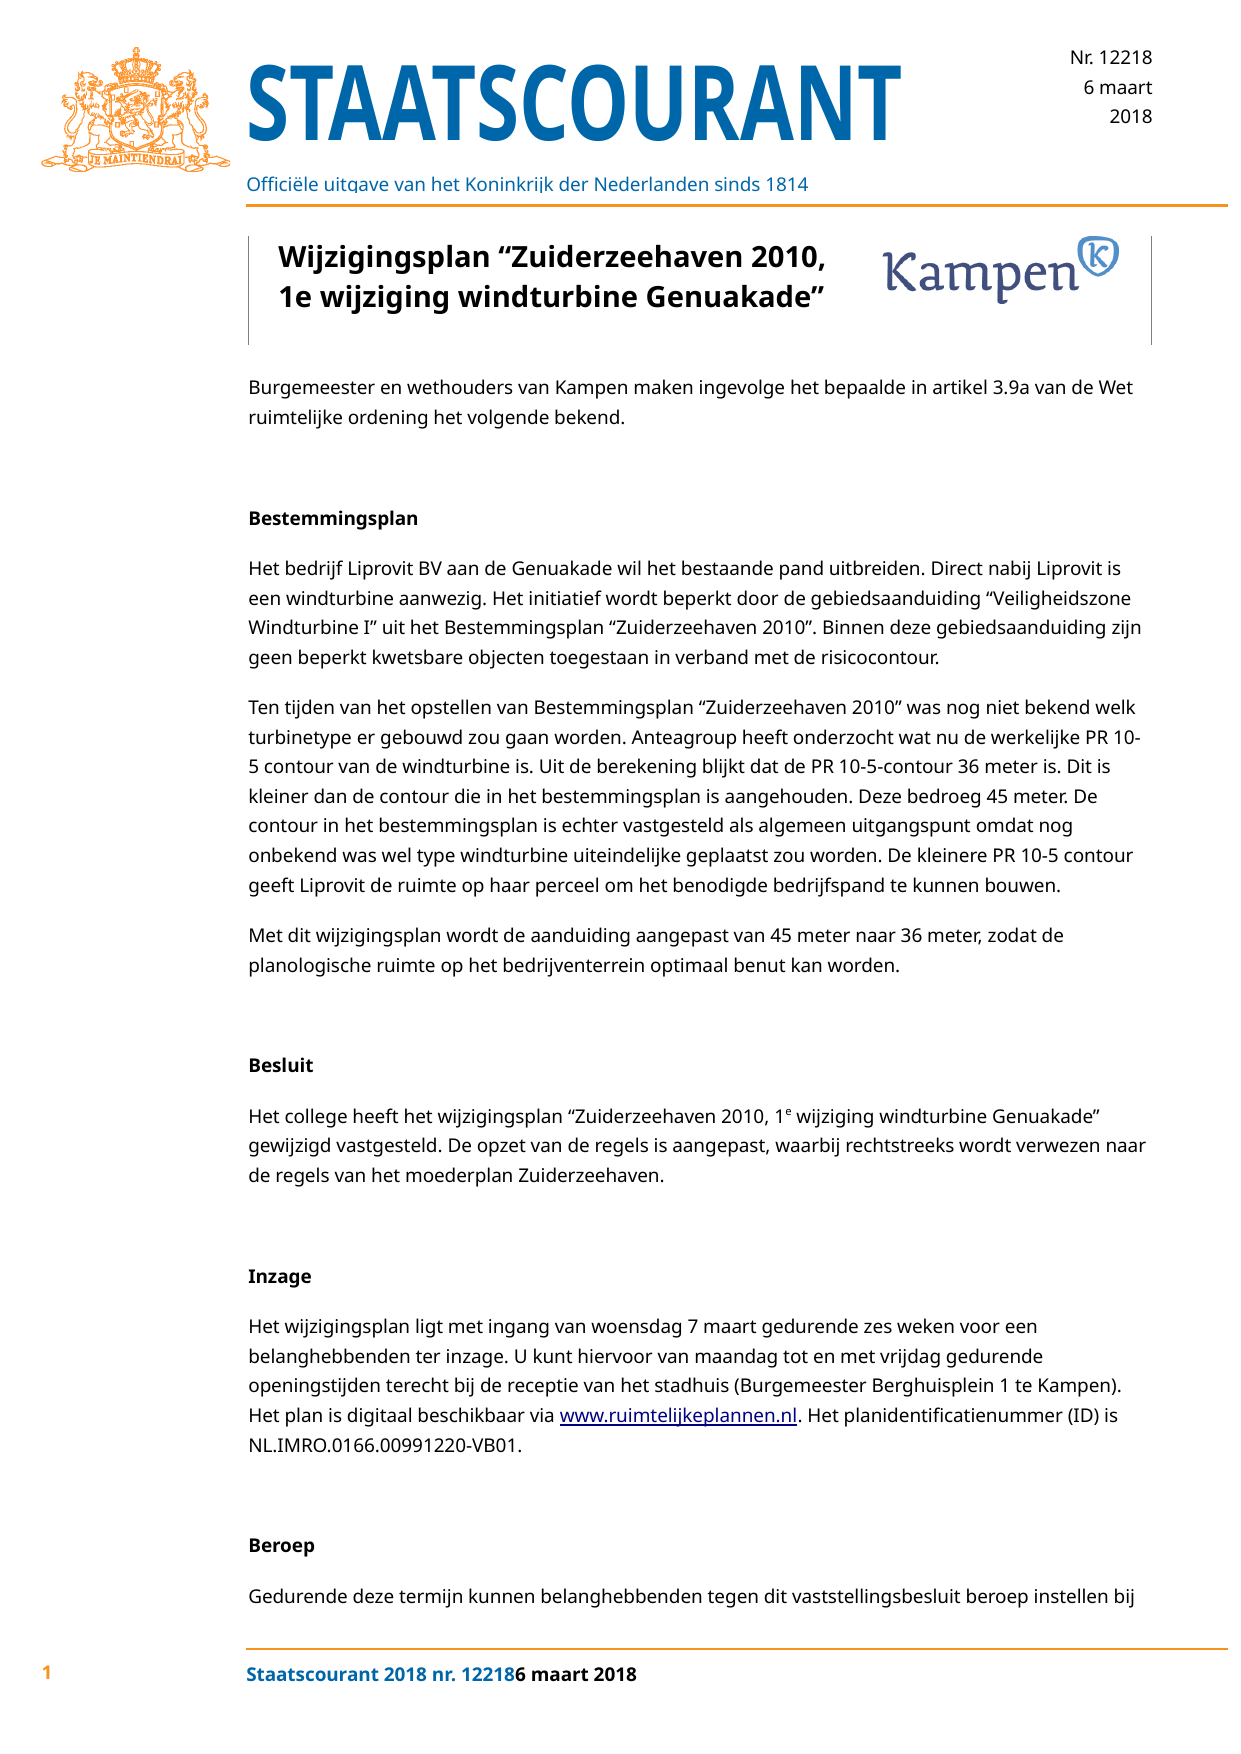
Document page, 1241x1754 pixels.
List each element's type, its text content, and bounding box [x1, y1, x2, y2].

table_header [850, 236, 882, 303]
table_header Wijzigingsplan “Zuiderzeehaven 2010, 1e wijziging windturbine Genuakade” [249, 236, 850, 345]
text Het bedrijf Liprovit BV aan de Genuakade wil het bestaande pand uitbreiden. Direct nabij Liprovit is een windturbine aanwezig. Het initiatief wordt beperkt door de gebiedsaanduiding “Veiligheidszone Windturbine I” uit het Bestemmingsplan “Zuiderzeehaven 2010”. Binnen deze gebiedsaanduiding zijn geen beperkt kwetsbare objecten toegestaan in verband met de risicocontour. [248, 555, 1152, 669]
text Beroep [248, 1533, 1152, 1558]
text Bestemmingsplan [248, 505, 1152, 530]
text Besluit [248, 1053, 1152, 1078]
text Ten tijden van het opstellen van Bestemmingsplan “Zuiderzeehaven 2010” was nog niet bekend welk turbinetype er gebouwd zou gaan worden. Anteagroup heeft onderzocht wat nu de werkelijke PR 10-5 contour van de windturbine is. Uit de berekening blijkt dat de PR 10-5-contour 36 meter is. Dit is kleiner dan de contour die in het bestemmingsplan is aangehouden. Deze bedroeg 45 meter. De contour in het bestemmingsplan is echter vastgesteld als algemeen uitgangspunt omdat nog onbekend was wel type windturbine uiteindelijke geplaatst zou worden. De kleinere PR 10-5 contour geeft Liprovit de ruimte op haar perceel om het benodigde bedrijfspand te kunnen bouwen. [248, 694, 1152, 897]
text Burgemeester en wethouders van Kampen maken ingevolge het bepaalde in artikel 3.9a van de Wet ruimtelijke ordening het volgende bekend. [248, 374, 1152, 429]
text Gedurende deze termijn kunnen belanghebbenden tegen dit vaststellingsbesluit beroep instellen bij [248, 1583, 1152, 1609]
text Met dit wijzigingsplan wordt de aanduiding aangepast van 45 meter naar 36 meter, zodat de planologische ruimte op het bedrijventerrein optimaal benut kan worden. [248, 922, 1152, 977]
text Inzage [248, 1263, 1152, 1289]
table_header [1119, 236, 1151, 303]
text Het college heeft het wijzigingsplan “Zuiderzeehaven 2010, 1e wijziging windturbine Genuakade” gewijzigd vastgesteld. De opzet van de regels is aangepast, waarbij rechtstreeks wordt verwezen naar de regels van het moederplan Zuiderzeehaven. [248, 1103, 1152, 1188]
text Het wijzigingsplan ligt met ingang van woensdag 7 maart gedurende zes weken voor een belanghebbenden ter inzage. U kunt hiervoor van maandag tot en met vrijdag gedurende openingstijden terecht bij de receptie van het stadhuis (Burgemeester Berghuisplein 1 te Kampen). Het plan is digitaal beschikbaar via www.ruimtelijkeplannen.nl. Het planidentificatienummer (ID) is NL.IMRO.0166.00991220-VB01. [248, 1313, 1152, 1457]
picture [41, 47, 231, 172]
picture [882, 236, 1119, 304]
table_header [850, 304, 1151, 345]
